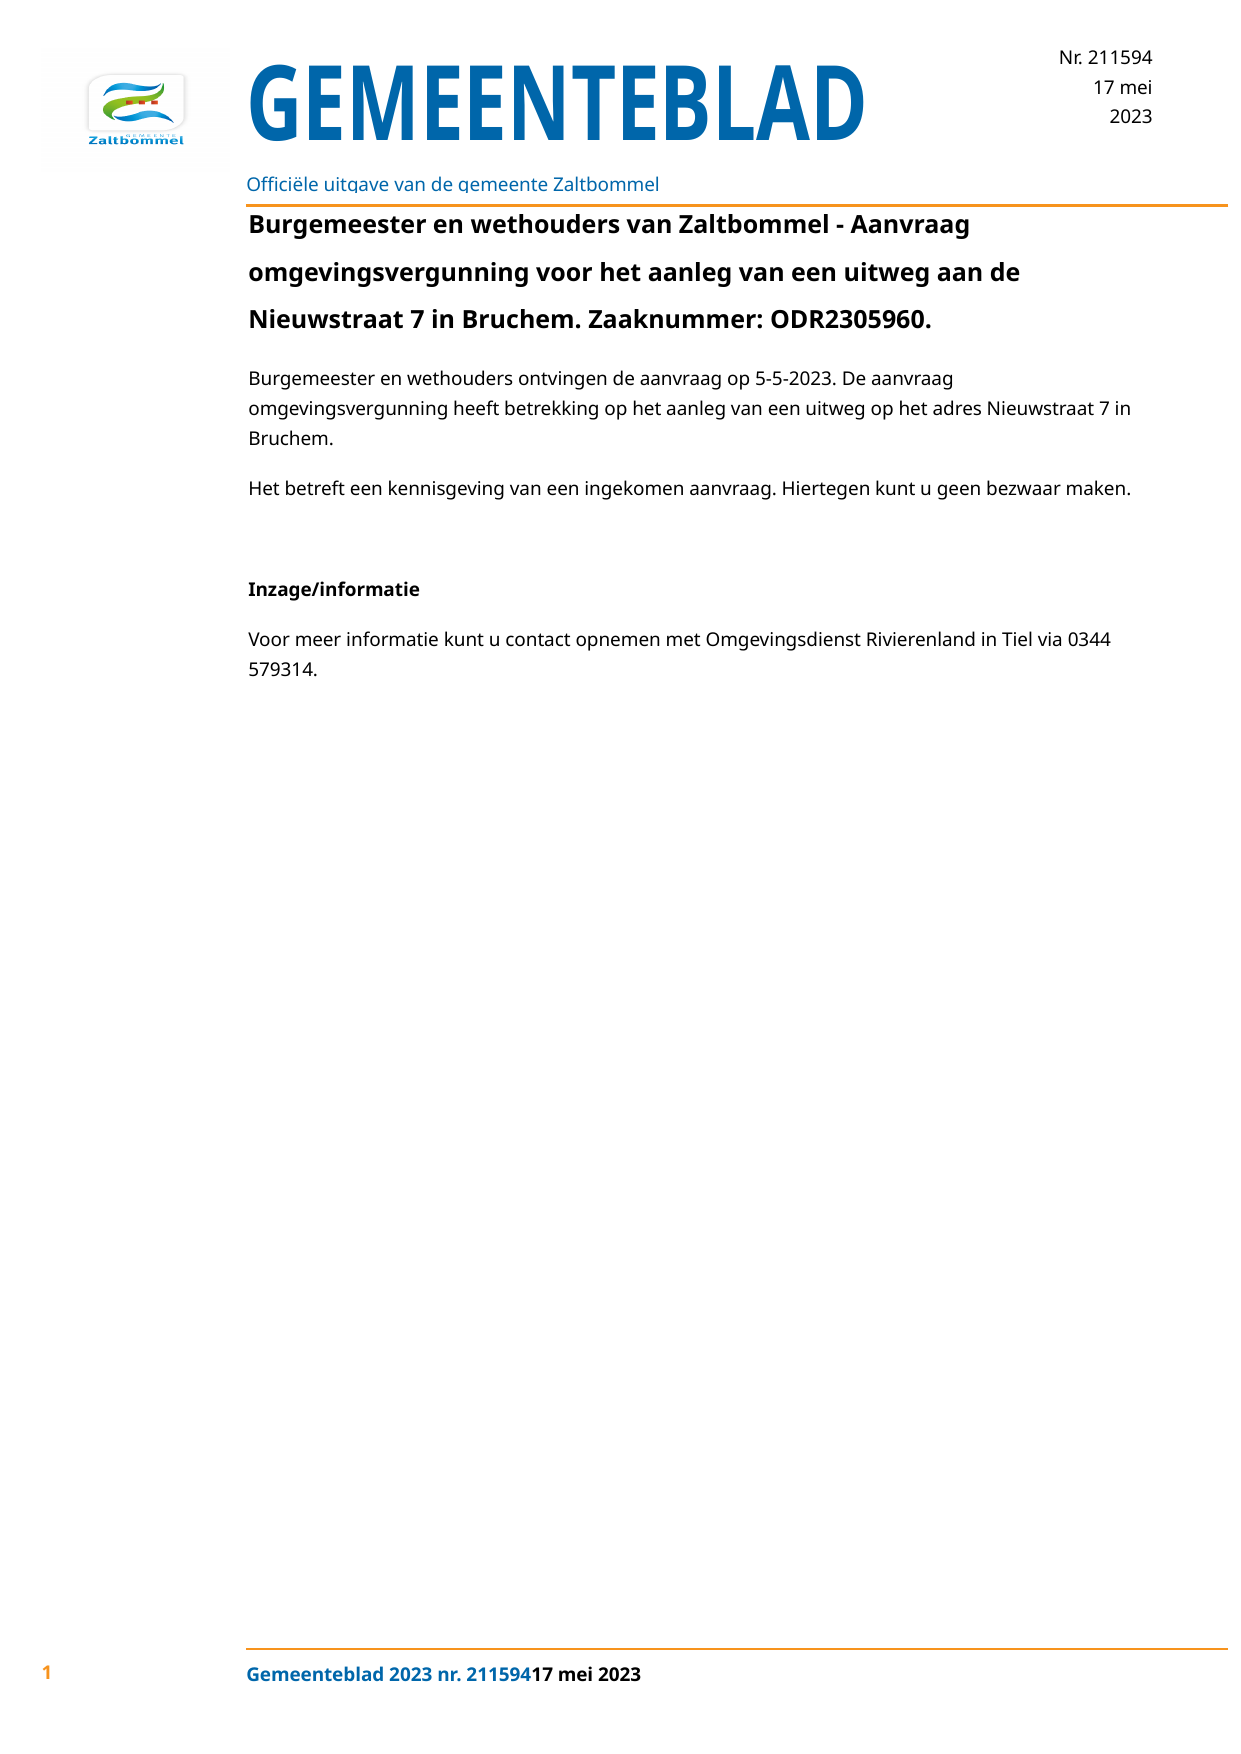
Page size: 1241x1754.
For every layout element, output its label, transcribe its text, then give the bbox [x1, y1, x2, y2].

text Voor meer informatie kunt u contact opnemen met Omgevingsdienst Rivierenland in Tiel via 0344 579314. [248, 626, 1152, 682]
picture [41, 47, 231, 172]
text Het betreft een kennisgeving van een ingekomen aanvraag. Hiertegen kunt u geen bezwaar maken. [248, 475, 1152, 501]
text Burgemeester en wethouders van Zaltbommel - Aanvraag omgevingsvergunning voor het aanleg van een uitweg aan de Nieuwstraat 7 in Bruchem. Zaaknummer: ODR2305960. [248, 207, 1152, 336]
text Burgemeester en wethouders ontvingen de aanvraag op 5-5-2023. De aanvraag omgevingsvergunning heeft betrekking op het aanleg van een uitweg op het adres Nieuwstraat 7 in Bruchem. [248, 366, 1152, 450]
text Inzage/informatie [248, 576, 1152, 602]
